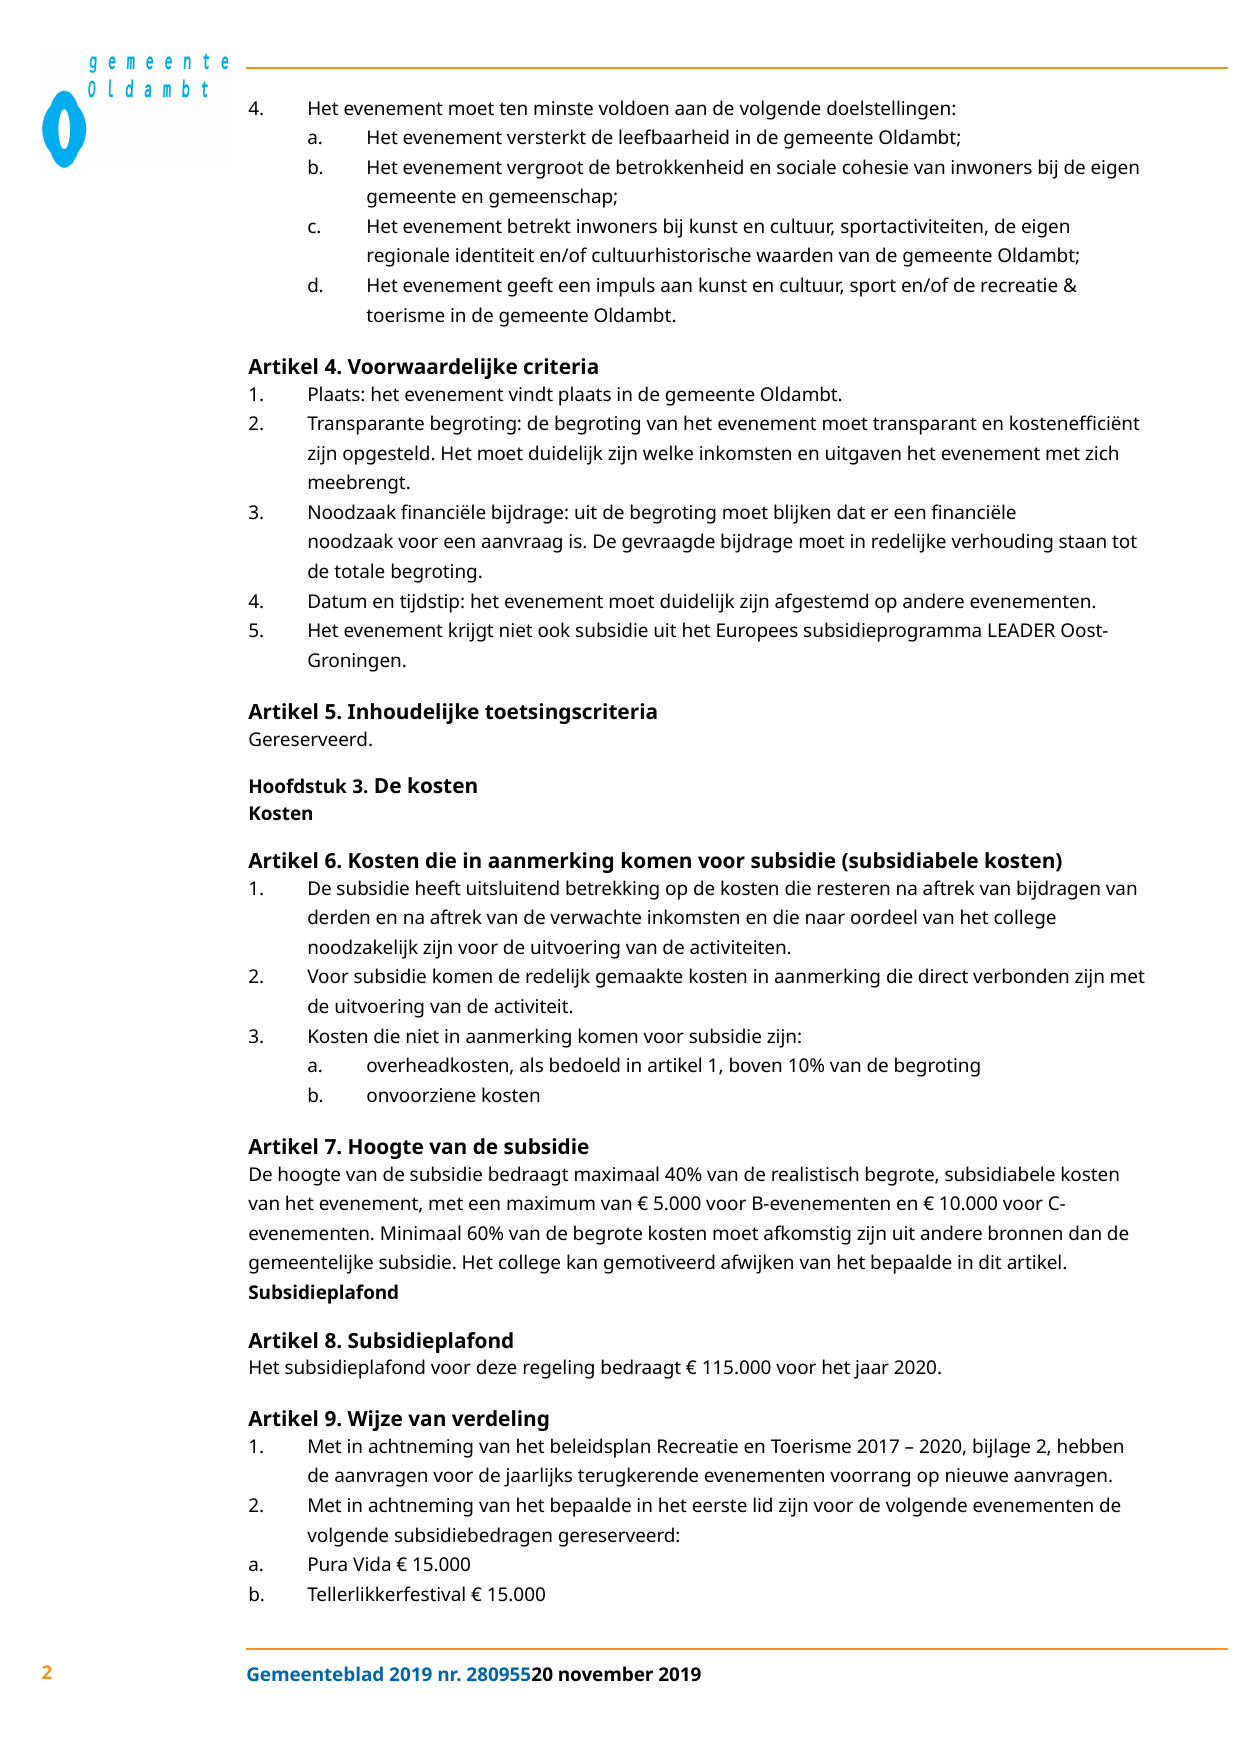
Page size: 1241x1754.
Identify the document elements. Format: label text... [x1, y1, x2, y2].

text Artikel 9. Wijze van verdeling [248, 1404, 1152, 1433]
text Gereserveerd. [248, 726, 1152, 752]
list Noodzaak financiële bijdrage: uit de begroting moet blijken dat er een financiële noodzaak voor een aanvraag is. De gevraagde bijdrage moet in redelijke verhouding staan tot de totale begroting. [248, 499, 1152, 584]
list Transparante begroting: de begroting van het evenement moet transparant en kostenefficiënt zijn opgesteld. Het moet duidelijk zijn welke inkomsten en uitgaven het evenement met zich meebrengt. [248, 410, 1152, 495]
text Artikel 8. Subsidieplafond [248, 1326, 1152, 1354]
list Het evenement vergroot de betrokkenheid en sociale cohesie van inwoners bij de eigen gemeente en gemeenschap; [307, 154, 1152, 209]
picture [41, 47, 231, 172]
list Voor subsidie komen de redelijk gemaakte kosten in aanmerking die direct verbonden zijn met de uitvoering van de activiteit. [248, 964, 1152, 1019]
text Subsidieplafond [248, 1279, 1152, 1305]
list Kosten die niet in aanmerking komen voor subsidie zijn: [248, 1023, 1152, 1048]
list De subsidie heeft uitsluitend betrekking op de kosten die resteren na aftrek van bijdragen van derden en na aftrek van de verwachte inkomsten en die naar oordeel van het college noodzakelijk zijn voor de uitvoering van de activiteiten. [248, 875, 1152, 960]
list overheadkosten, als bedoeld in artikel 1, boven 10% van de begroting [307, 1052, 1152, 1078]
list Plaats: het evenement vindt plaats in de gemeente Oldambt. [248, 381, 1152, 406]
text Artikel 6. Kosten die in aanmerking komen voor subsidie (subsidiabele kosten) [248, 846, 1152, 875]
list Het evenement versterkt de leefbaarheid in de gemeente Oldambt; [307, 124, 1152, 150]
list Het evenement krijgt niet ook subsidie uit het Europees subsidieprogramma LEADER Oost- Groningen. [248, 617, 1152, 673]
text Kosten [248, 800, 1152, 826]
list Met in achtneming van het beleidsplan Recreatie en Toerisme 2017 – 2020, bijlage 2, hebben de aanvragen voor de jaarlijks terugkerende evenementen voorrang op nieuwe aanvragen. [248, 1433, 1152, 1488]
text Hoofdstuk 3. De kosten [248, 771, 1152, 800]
text Het subsidieplafond voor deze regeling bedraagt € 115.000 voor het jaar 2020. [248, 1354, 1152, 1380]
list Pura Vida € 15.000 [248, 1551, 1152, 1577]
list Tellerlikkerfestival € 15.000 [248, 1581, 1152, 1607]
list Het evenement moet ten minste voldoen aan de volgende doelstellingen: [248, 95, 1152, 121]
list onvoorziene kosten [307, 1082, 1152, 1108]
list Het evenement betrekt inwoners bij kunst en cultuur, sportactiviteiten, de eigen regionale identiteit en/of cultuurhistorische waarden van de gemeente Oldambt; [307, 213, 1152, 268]
list Met in achtneming van het bepaalde in het eerste lid zijn voor de volgende evenementen de volgende subsidiebedragen gereserveerd: [248, 1492, 1152, 1547]
text Artikel 5. Inhoudelijke toetsingscriteria [248, 697, 1152, 726]
text Artikel 4. Voorwaardelijke criteria [248, 352, 1152, 381]
list Het evenement geeft een impuls aan kunst en cultuur, sport en/of de recreatie & toerisme in de gemeente Oldambt. [307, 272, 1152, 328]
list Datum en tijdstip: het evenement moet duidelijk zijn afgestemd op andere evenementen. [248, 588, 1152, 613]
text Artikel 7. Hoogte van de subsidie [248, 1132, 1152, 1161]
text De hoogte van de subsidie bedraagt maximaal 40% van de realistisch begrote, subsidiabele kosten van het evenement, met een maximum van € 5.000 voor B-evenementen en € 10.000 voor C-evenementen. Minimaal 60% van de begrote kosten moet afkomstig zijn uit andere bronnen dan de gemeentelijke subsidie. Het college kan gemotiveerd afwijken van het bepaalde in dit artikel. [248, 1161, 1152, 1275]
